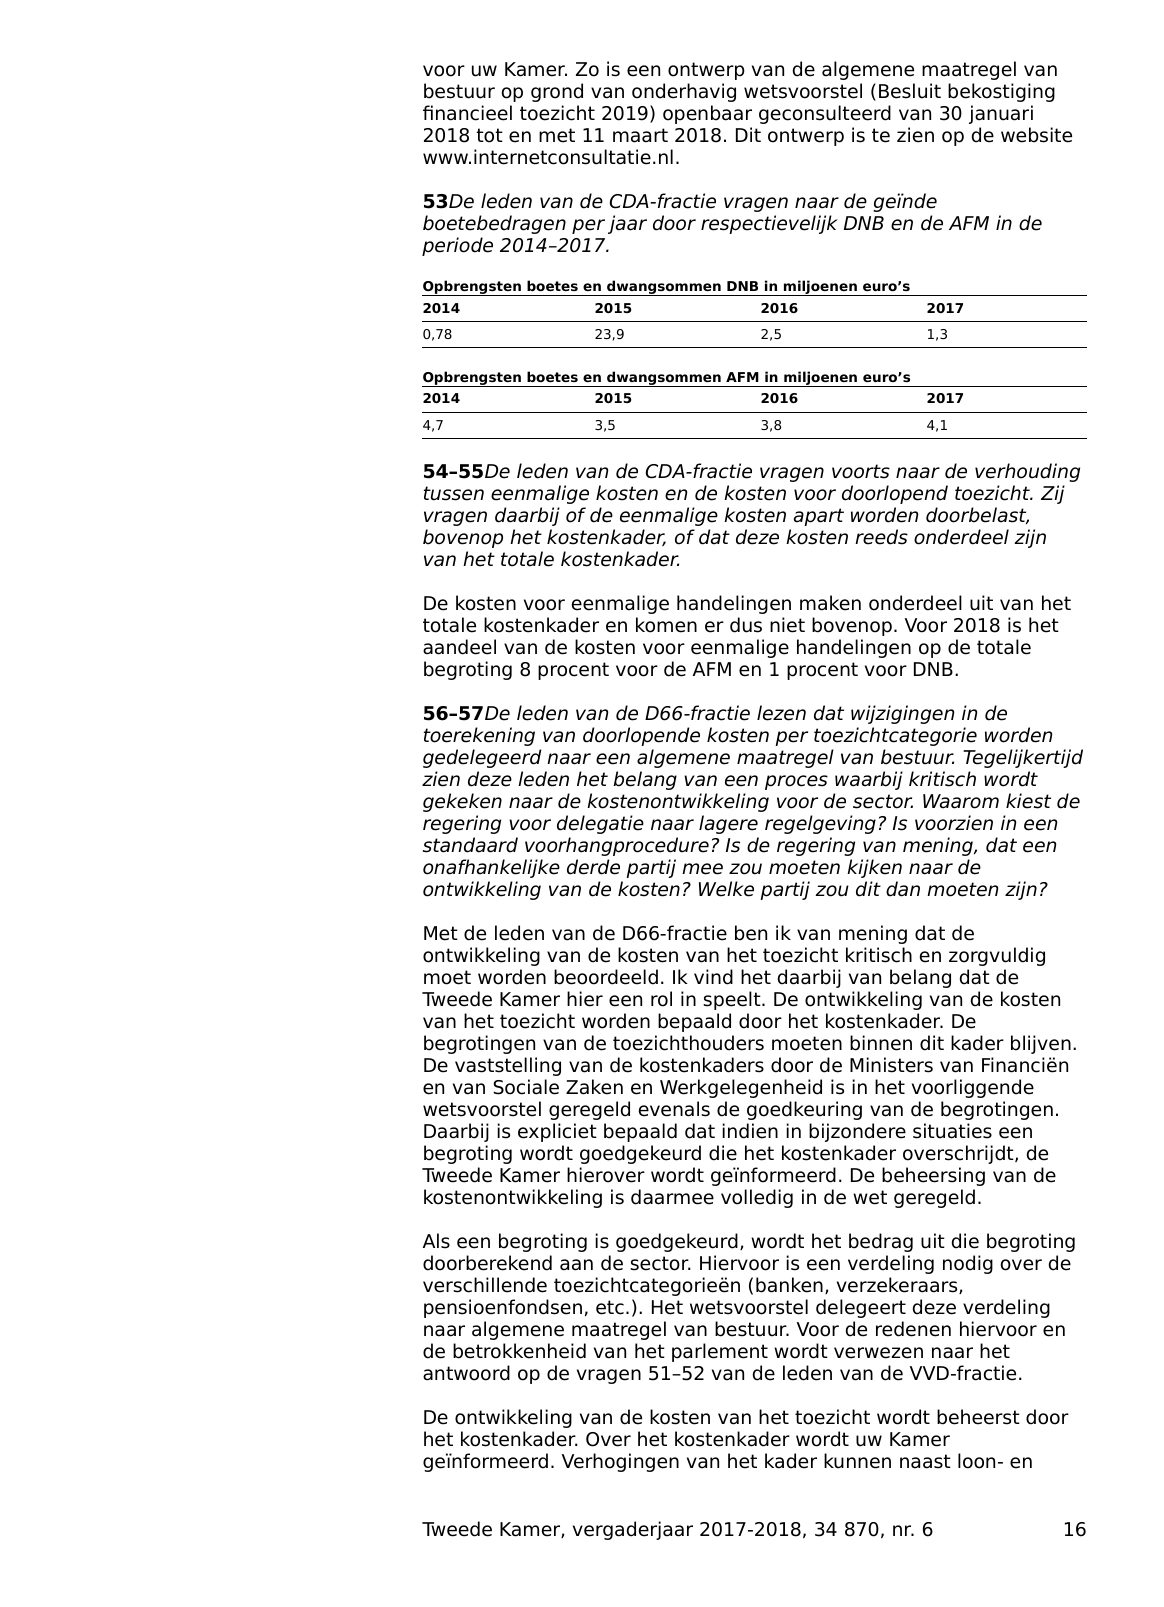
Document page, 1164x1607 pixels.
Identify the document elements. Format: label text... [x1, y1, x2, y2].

table_cell 2015 [588, 296, 754, 321]
text voor uw Kamer. Zo is een ontwerp van de algemene maatregel van bestuur op grond van onderhavig wetsvoorstel (Besluit bekostiging financieel toezicht 2019) openbaar geconsulteerd van 30 januari 2018 tot en met 11 maart 2018. Dit ontwerp is te zien op de website www.internetconsultatie.nl. [422, 59, 1087, 169]
text Als een begroting is goedgekeurd, wordt het bedrag uit die begroting doorberekend aan de sector. Hiervoor is een verdeling nodig over de verschillende toezichtcategorieën (banken, verzekeraars, pensioenfondsen, etc.). Het wetsvoorstel delegeert deze verdeling naar algemene maatregel van bestuur. Voor de redenen hiervoor en de betrokkenheid van het parlement wordt verwezen naar het antwoord op de vragen 51–52 van de leden van de VVD-fractie. [422, 1231, 1087, 1385]
table_cell 2,5 [754, 322, 921, 347]
table_cell 2017 [921, 296, 1087, 321]
table_cell 0,78 [422, 322, 588, 347]
table_header Opbrengsten boetes en dwangsommen AFM in miljoenen euro’s [422, 370, 1087, 386]
table_cell 3,5 [588, 413, 754, 438]
text 56–57De leden van de D66-fractie lezen dat wijzigingen in de toerekening van doorlopende kosten per toezichtcategorie worden gedelegeerd naar een algemene maatregel van bestuur. Tegelijkertijd zien deze leden het belang van een proces waarbij kritisch wordt gekeken naar de kostenontwikkeling voor de sector. Waarom kiest de regering voor delegatie naar lagere regelgeving? Is voorzien in een standaard voorhangprocedure? Is de regering van mening, dat een onafhankelijke derde partij mee zou moeten kijken naar de ontwikkeling van de kosten? Welke partij zou dit dan moeten zijn? [422, 703, 1087, 901]
table_cell 4,7 [422, 413, 588, 438]
table_cell 1,3 [921, 322, 1087, 347]
table_cell 2017 [921, 387, 1087, 412]
table_header Opbrengsten boetes en dwangsommen DNB in miljoenen euro’s [422, 279, 1087, 295]
table_cell 2014 [422, 387, 588, 412]
text De kosten voor eenmalige handelingen maken onderdeel uit van het totale kostenkader en komen er dus niet bovenop. Voor 2018 is het aandeel van de kosten voor eenmalige handelingen op de totale begroting 8 procent voor de AFM en 1 procent voor DNB. [422, 593, 1087, 681]
text 54–55De leden van de CDA-fractie vragen voorts naar de verhouding tussen eenmalige kosten en de kosten voor doorlopend toezicht. Zij vragen daarbij of de eenmalige kosten apart worden doorbelast, bovenop het kostenkader, of dat deze kosten reeds onderdeel zijn van het totale kostenkader. [422, 461, 1087, 571]
table_cell 4,1 [921, 413, 1087, 438]
text Met de leden van de D66-fractie ben ik van mening dat de ontwikkeling van de kosten van het toezicht kritisch en zorgvuldig moet worden beoordeeld. Ik vind het daarbij van belang dat de Tweede Kamer hier een rol in speelt. De ontwikkeling van de kosten van het toezicht worden bepaald door het kostenkader. De begrotingen van de toezichthouders moeten binnen dit kader blijven. De vaststelling van de kostenkaders door de Ministers van Financiën en van Sociale Zaken en Werkgelegenheid is in het voorliggende wetsvoorstel geregeld evenals de goedkeuring van de begrotingen. Daarbij is expliciet bepaald dat indien in bijzondere situaties een begroting wordt goedgekeurd die het kostenkader overschrijdt, de Tweede Kamer hierover wordt geïnformeerd. De beheersing van de kostenontwikkeling is daarmee volledig in de wet geregeld. [422, 923, 1087, 1209]
text De ontwikkeling van de kosten van het toezicht wordt beheerst door het kostenkader. Over het kostenkader wordt uw Kamer geïnformeerd. Verhogingen van het kader kunnen naast loon- en [422, 1407, 1087, 1473]
table_cell 3,8 [754, 413, 921, 438]
table_cell 2016 [754, 296, 921, 321]
table_cell 2014 [422, 296, 588, 321]
table_cell 2015 [588, 387, 754, 412]
text 53De leden van de CDA-fractie vragen naar de geïnde boetebedragen per jaar door respectievelijk DNB en de AFM in de periode 2014–2017. [422, 191, 1087, 257]
table_cell 2016 [754, 387, 921, 412]
table_cell 23,9 [588, 322, 754, 347]
